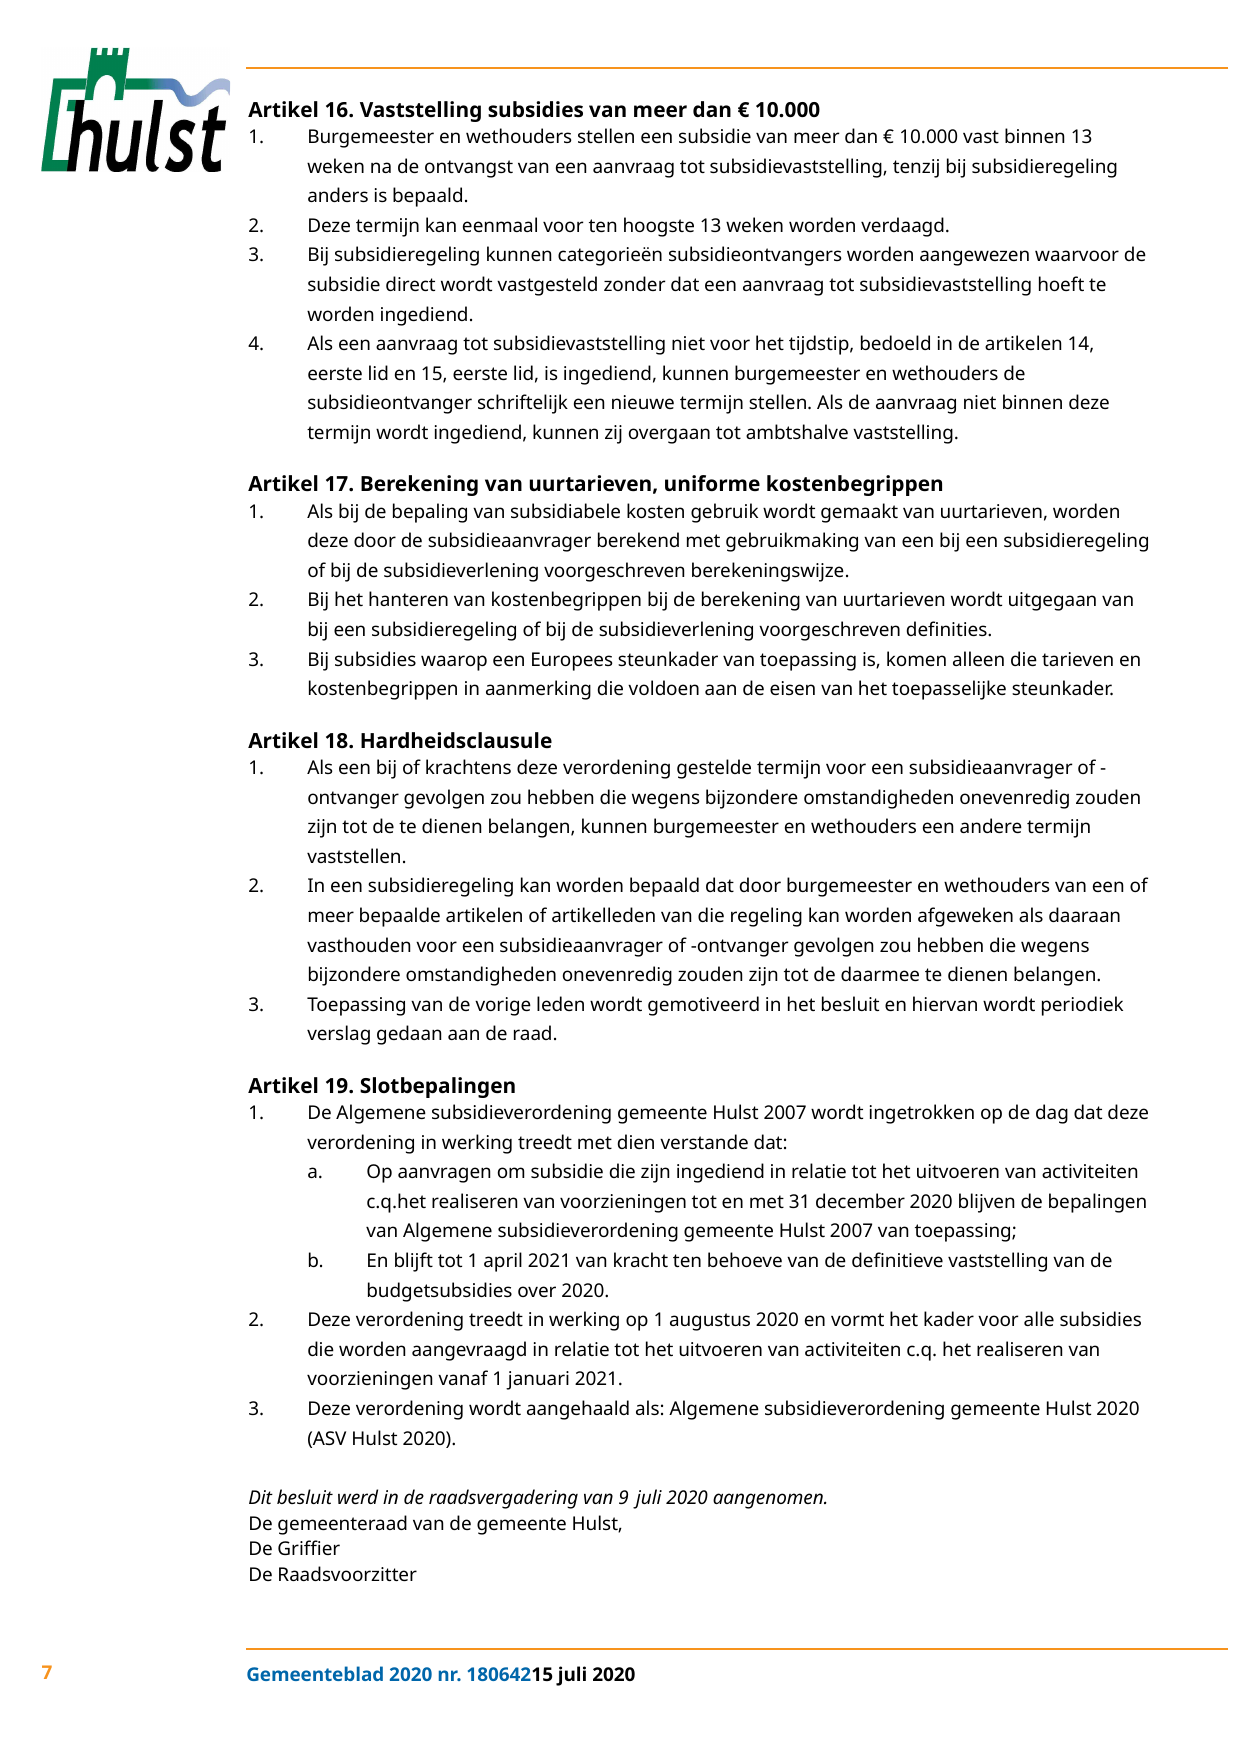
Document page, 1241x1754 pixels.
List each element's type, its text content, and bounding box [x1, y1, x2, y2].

list Als een bij of krachtens deze verordening gestelde termijn voor een subsidieaanvrager of -ontvanger gevolgen zou hebben die wegens bijzondere omstandigheden onevenredig zouden zijn tot de te dienen belangen, kunnen burgemeester en wethouders een andere termijn vaststellen. [248, 754, 1152, 869]
picture [41, 47, 231, 172]
list Bij subsidieregeling kunnen categorieën subsidieontvangers worden aangewezen waarvoor de subsidie direct wordt vastgesteld zonder dat een aanvraag tot subsidievaststelling hoeft te worden ingediend. [248, 242, 1152, 326]
list De Algemene subsidieverordening gemeente Hulst 2007 wordt ingetrokken op de dag dat deze verordening in werking treedt met dien verstande dat: [248, 1099, 1152, 1155]
list Bij subsidies waarop een Europees steunkader van toepassing is, komen alleen die tarieven en kostenbegrippen in aanmerking die voldoen aan de eisen van het toepasselijke steunkader. [248, 646, 1152, 701]
text De Griffier [248, 1535, 1152, 1561]
text De Raadsvoorzitter [248, 1561, 1152, 1587]
text Dit besluit werd in de raadsvergadering van 9 juli 2020 aangenomen. [248, 1484, 1152, 1510]
list Bij het hanteren van kostenbegrippen bij de berekening van uurtarieven wordt uitgegaan van bij een subsidieregeling of bij de subsidieverlening voorgeschreven definities. [248, 587, 1152, 642]
text Artikel 18. Hardheidsclausule [248, 726, 1152, 754]
list Toepassing van de vorige leden wordt gemotiveerd in het besluit en hiervan wordt periodiek verslag gedaan aan de raad. [248, 991, 1152, 1046]
text Artikel 19. Slotbepalingen [248, 1071, 1152, 1099]
list Burgemeester en wethouders stellen een subsidie van meer dan € 10.000 vast binnen 13 weken na de ontvangst van een aanvraag tot subsidievaststelling, tenzij bij subsidieregeling anders is bepaald. [248, 123, 1152, 208]
text Artikel 16. Vaststelling subsidies van meer dan € 10.000 [248, 95, 1152, 123]
text Artikel 17. Berekening van uurtarieven, uniforme kostenbegrippen [248, 469, 1152, 498]
list Op aanvragen om subsidie die zijn ingediend in relatie tot het uitvoeren van activiteiten c.q.het realiseren van voorzieningen tot en met 31 december 2020 blijven de bepalingen van Algemene subsidieverordening gemeente Hulst 2007 van toepassing; [307, 1158, 1152, 1243]
list Als bij de bepaling van subsidiabele kosten gebruik wordt gemaakt van uurtarieven, worden deze door de subsidieaanvrager berekend met gebruikmaking van een bij een subsidieregeling of bij de subsidieverlening voorgeschreven berekeningswijze. [248, 498, 1152, 583]
list En blijft tot 1 april 2021 van kracht ten behoeve van de definitieve vaststelling van de budgetsubsidies over 2020. [307, 1247, 1152, 1303]
list Deze verordening treedt in werking op 1 augustus 2020 en vormt het kader voor alle subsidies die worden aangevraagd in relatie tot het uitvoeren van activiteiten c.q. het realiseren van voorzieningen vanaf 1 januari 2021. [248, 1306, 1152, 1391]
list Als een aanvraag tot subsidievaststelling niet voor het tijdstip, bedoeld in de artikelen 14, eerste lid en 15, eerste lid, is ingediend, kunnen burgemeester en wethouders de subsidieontvanger schriftelijk een nieuwe termijn stellen. Als de aanvraag niet binnen deze termijn wordt ingediend, kunnen zij overgaan tot ambtshalve vaststelling. [248, 330, 1152, 445]
text De gemeenteraad van de gemeente Hulst, [248, 1510, 1152, 1535]
list Deze termijn kan eenmaal voor ten hoogste 13 weken worden verdaagd. [248, 212, 1152, 238]
list In een subsidieregeling kan worden bepaald dat door burgemeester en wethouders van een of meer bepaalde artikelen of artikelleden van die regeling kan worden afgeweken als daaraan vasthouden voor een subsidieaanvrager of -ontvanger gevolgen zou hebben die wegens bijzondere omstandigheden onevenredig zouden zijn tot de daarmee te dienen belangen. [248, 873, 1152, 987]
list Deze verordening wordt aangehaald als: Algemene subsidieverordening gemeente Hulst 2020 (ASV Hulst 2020). [248, 1395, 1152, 1451]
